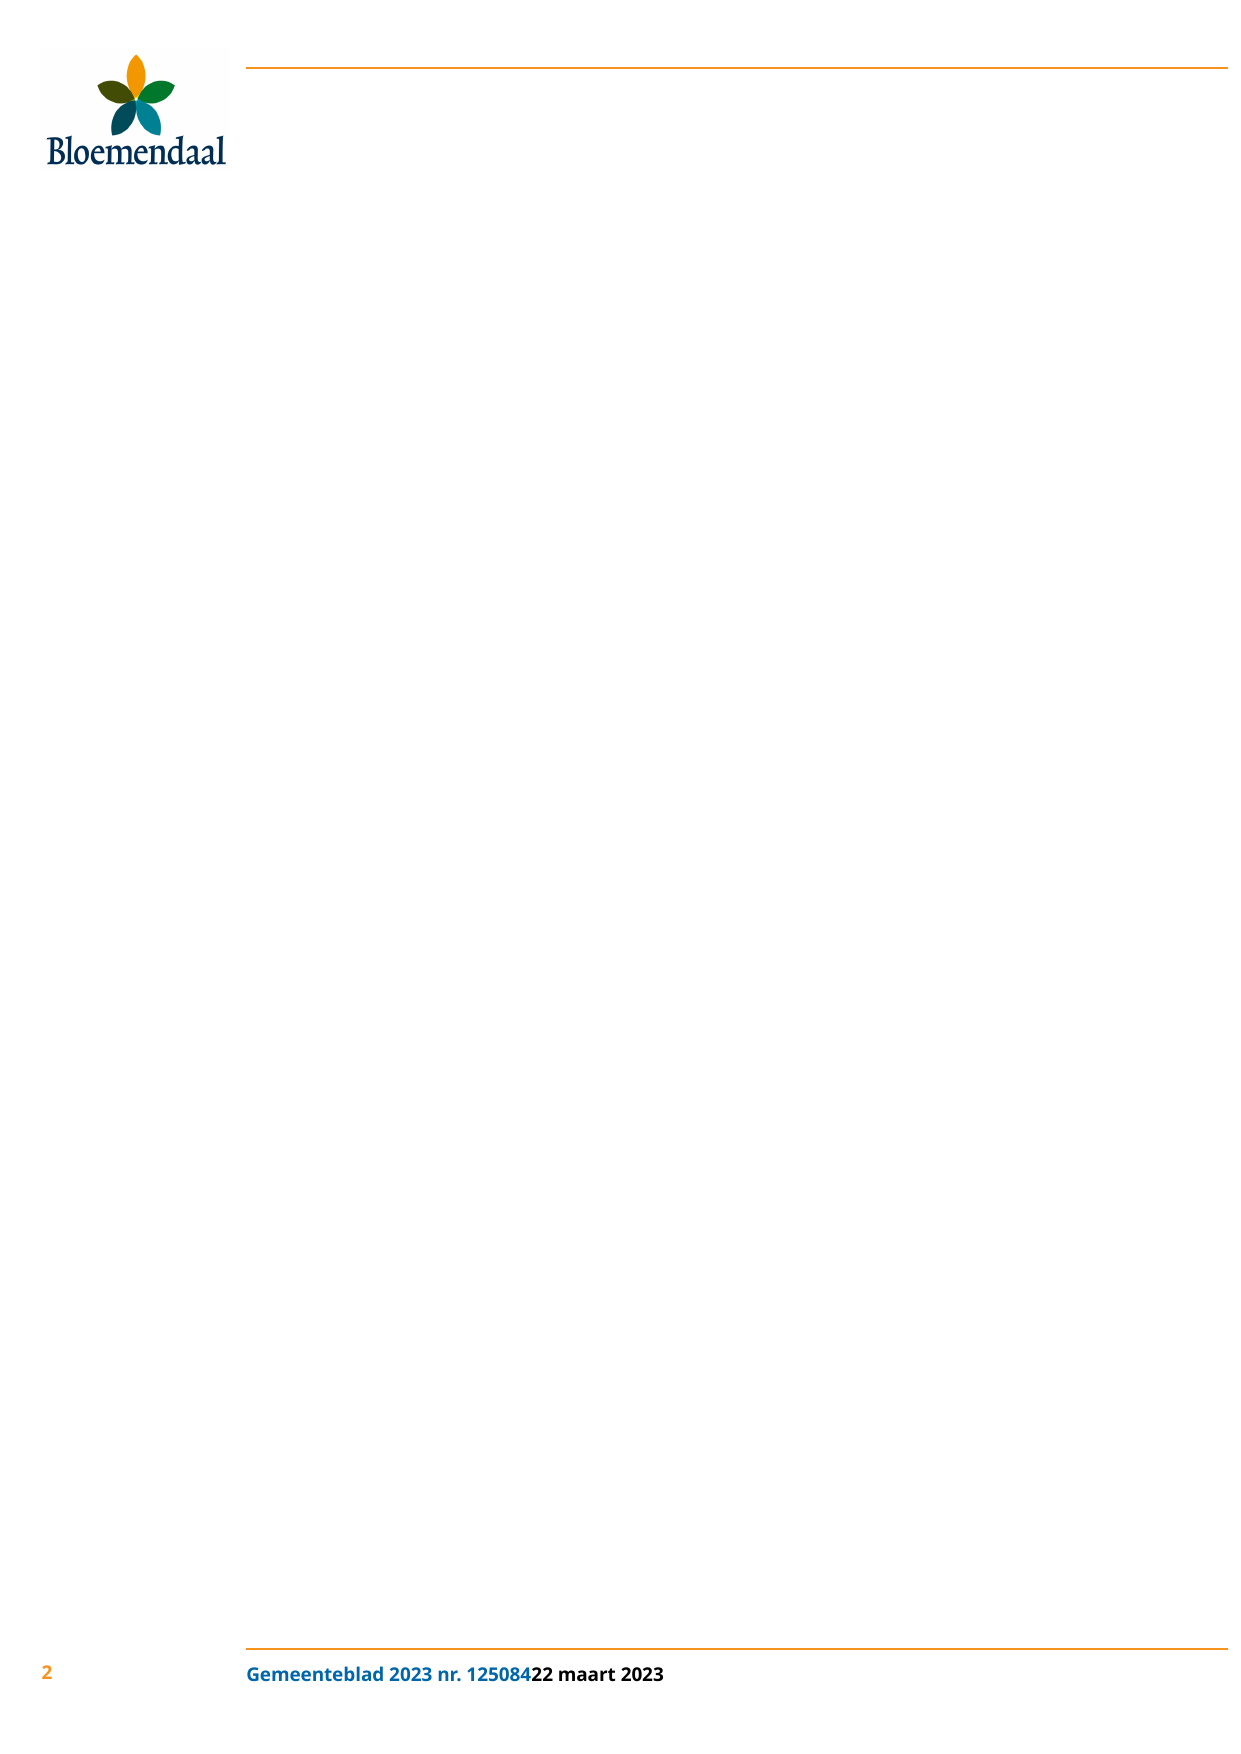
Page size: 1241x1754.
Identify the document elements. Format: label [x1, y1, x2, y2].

picture [41, 47, 231, 172]
